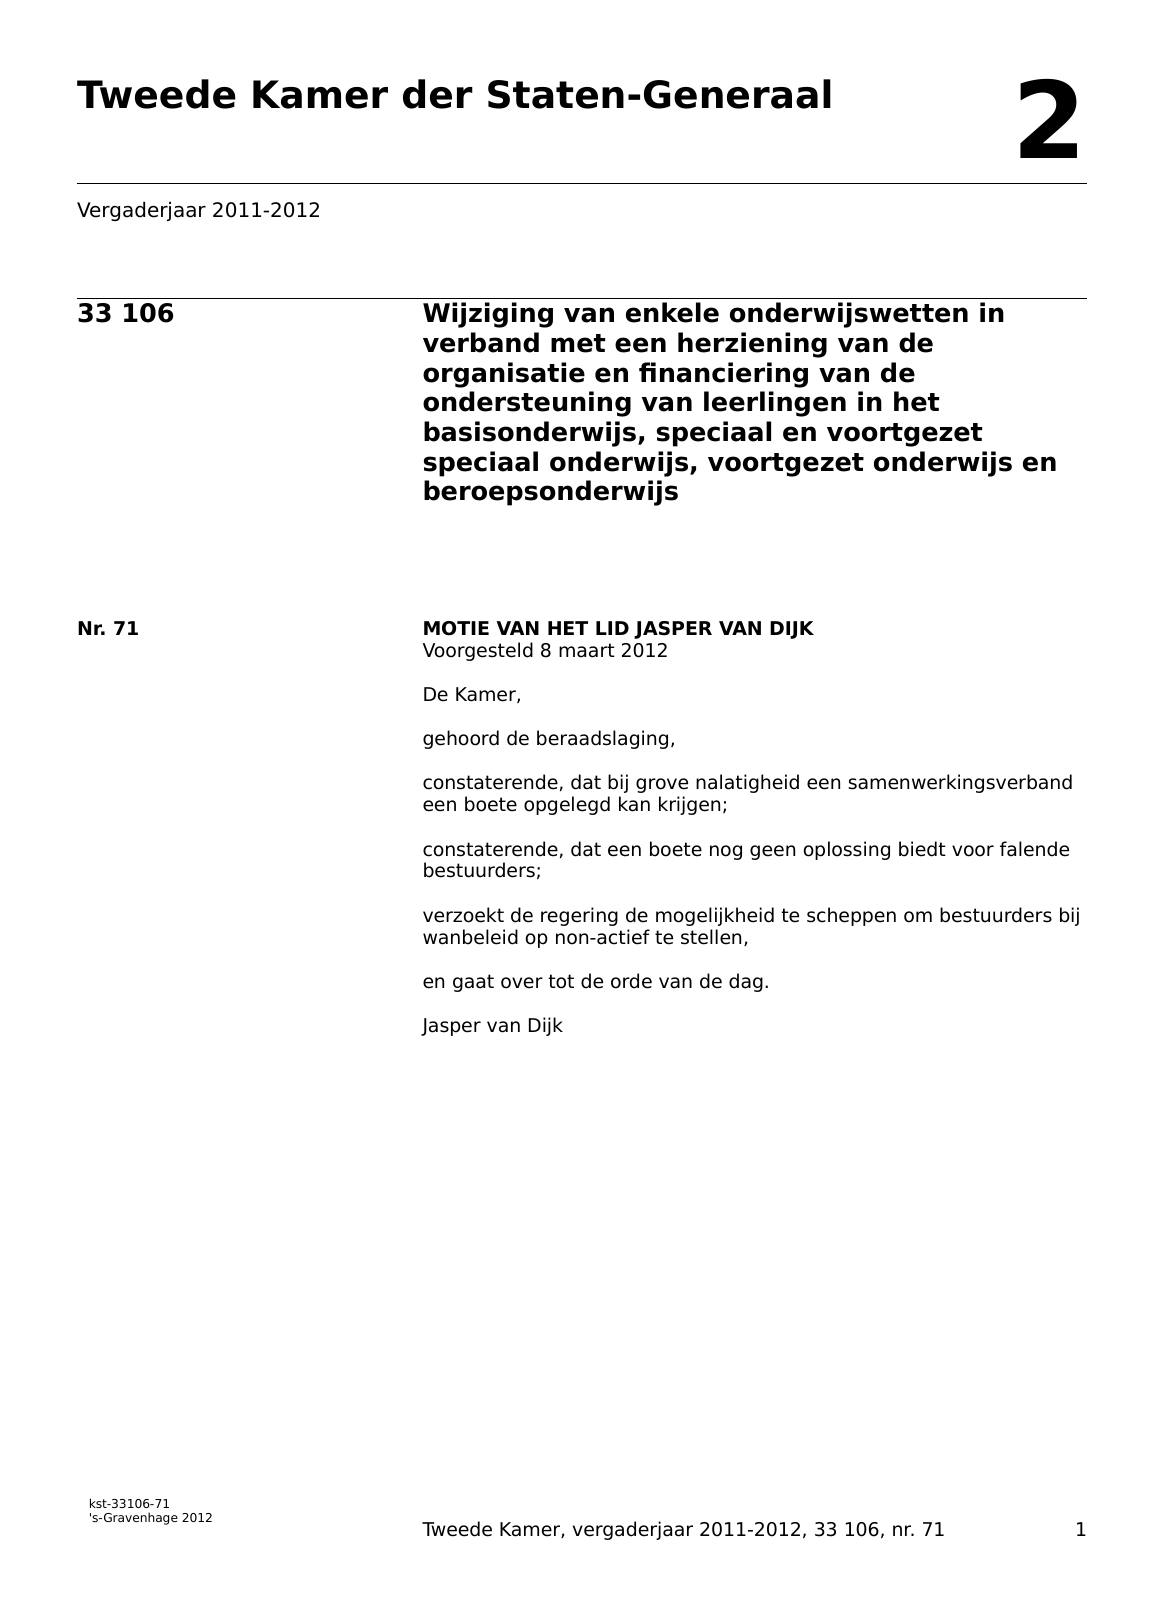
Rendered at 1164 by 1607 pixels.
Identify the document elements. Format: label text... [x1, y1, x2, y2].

text kst-33106-71 [88, 1497, 323, 1511]
subtitle 33 106 Wijziging van enkele onderwijswetten in verband met een herziening van de organisatie en financiering van de ondersteuning van leerlingen in het basisonderwijs, speciaal en voortgezet speciaal onderwijs, voortgezet onderwijs en beroepsonderwijs [77, 299, 1087, 507]
text 's-Gravenhage 2012 [88, 1511, 323, 1525]
text De Kamer, [422, 684, 1087, 706]
table_cell Vergaderjaar 2011-2012 [77, 184, 1087, 298]
table_header 2 [886, 59, 1087, 183]
table_header Tweede Kamer der Staten-Generaal [77, 59, 886, 183]
text constaterende, dat bij grove nalatigheid een samenwerkingsverband een boete opgelegd kan krijgen; [422, 772, 1087, 816]
subtitle Nr. 71 MOTIE VAN HET LID JASPER VAN DIJK [77, 618, 1087, 640]
text gehoord de beraadslaging, [422, 728, 1087, 750]
text en gaat over tot de orde van de dag. [422, 971, 1087, 993]
text constaterende, dat een boete nog geen oplossing biedt voor falende bestuurders; [422, 838, 1087, 882]
text verzoekt de regering de mogelijkheid te scheppen om bestuurders bij wanbeleid op non-actief te stellen, [422, 904, 1087, 948]
text Voorgesteld 8 maart 2012 [422, 640, 1087, 662]
text Jasper van Dijk [422, 1015, 1087, 1037]
